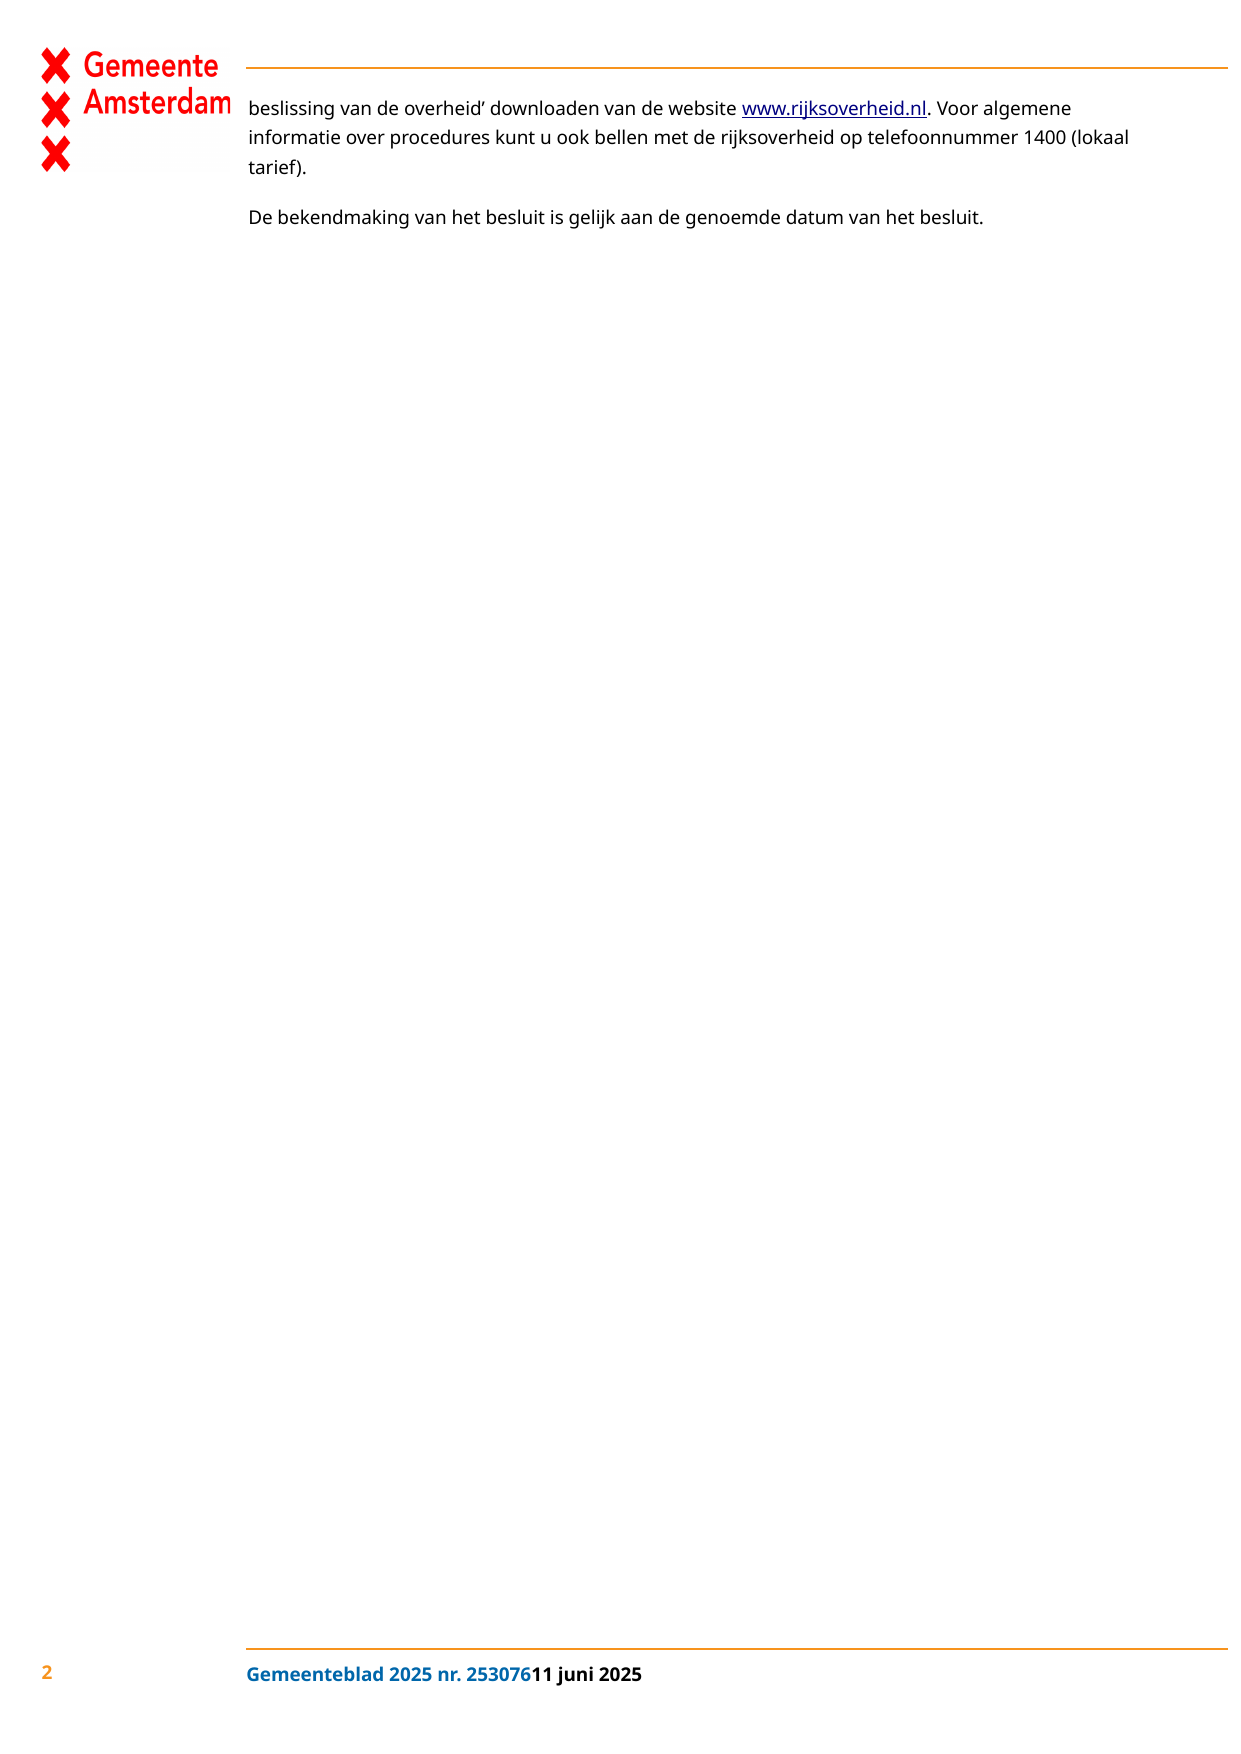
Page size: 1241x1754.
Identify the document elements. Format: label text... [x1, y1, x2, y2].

text beslissing van de overheid’ downloaden van de website www.rijksoverheid.nl. Voor algemene informatie over procedures kunt u ook bellen met de rijksoverheid op telefoonnummer 1400 (lokaal tarief). [248, 95, 1152, 180]
picture [41, 47, 231, 172]
text De bekendmaking van het besluit is gelijk aan de genoemde datum van het besluit. [248, 204, 1152, 230]
